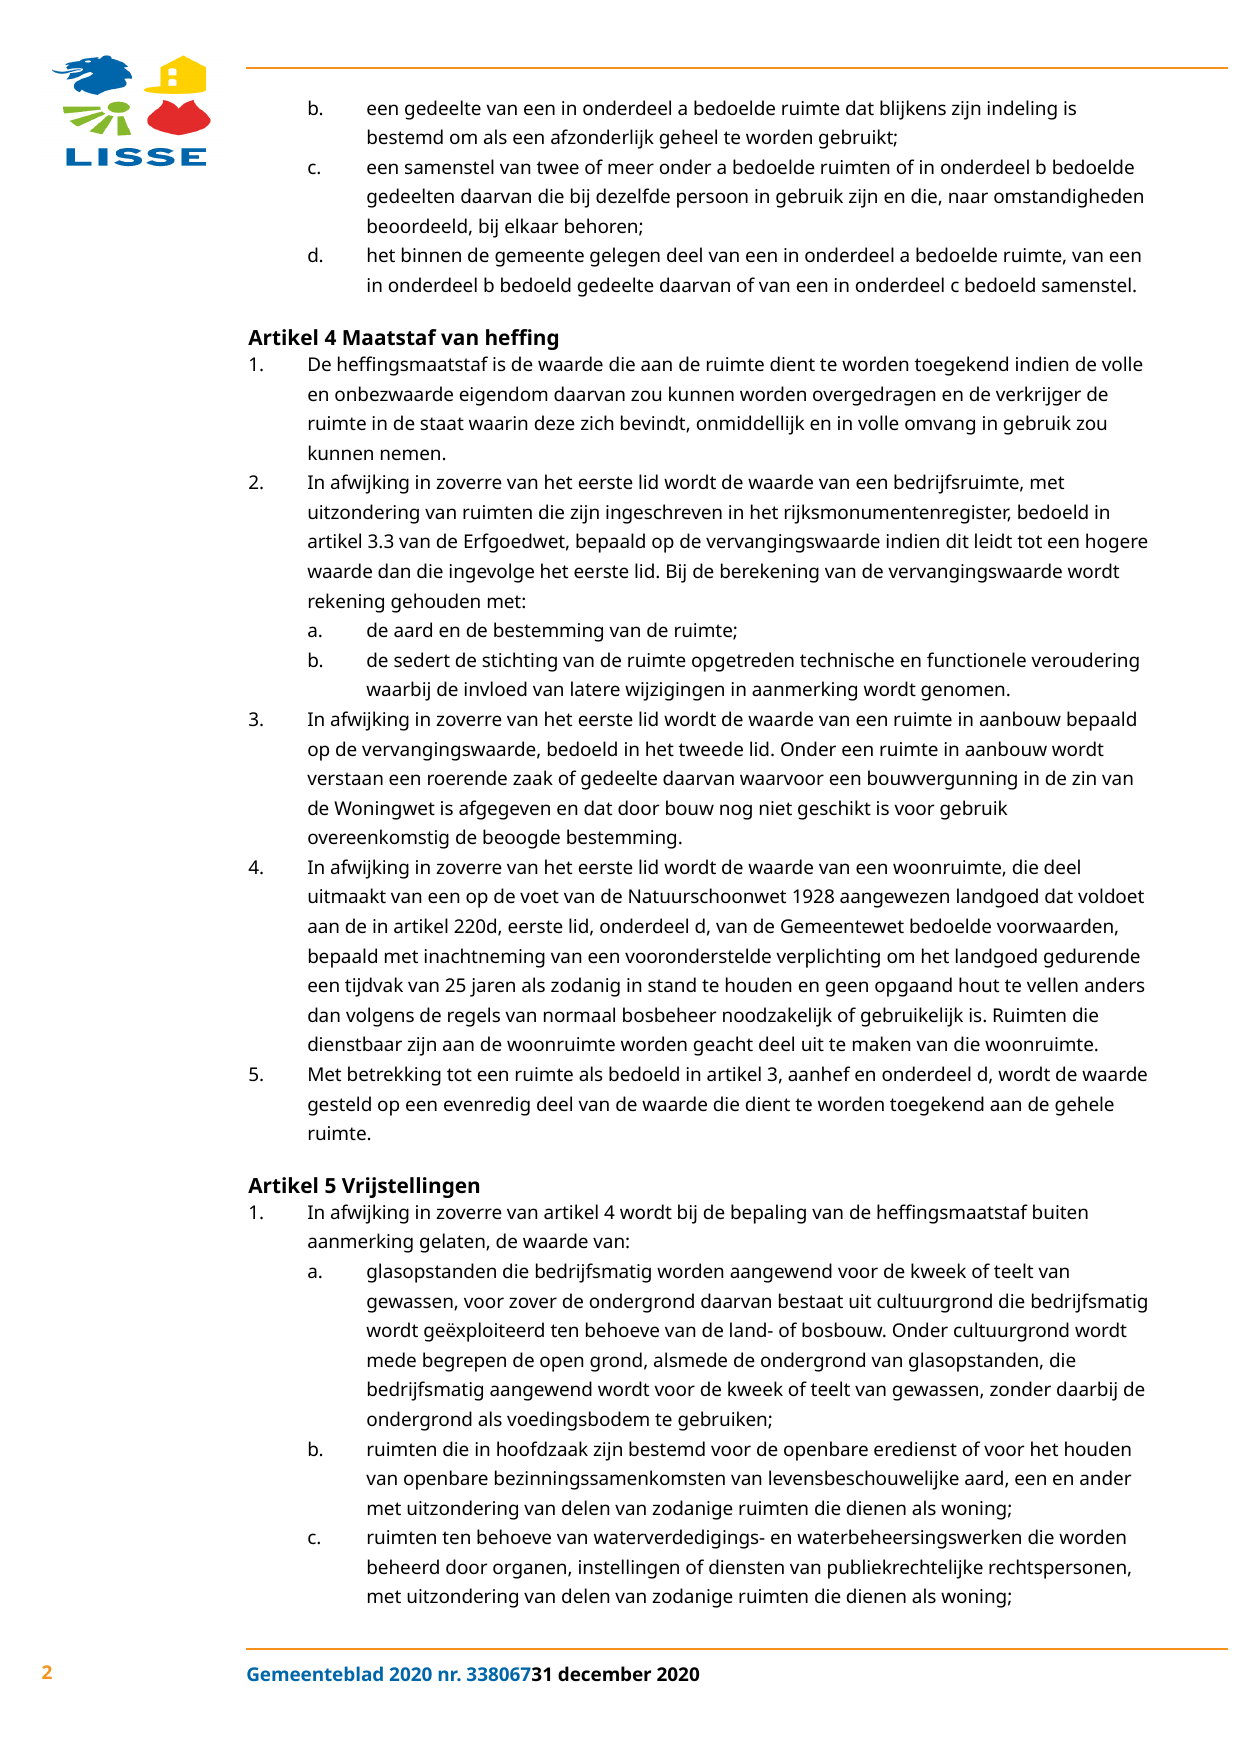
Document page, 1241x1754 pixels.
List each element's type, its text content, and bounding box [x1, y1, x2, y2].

list Met betrekking tot een ruimte als bedoeld in artikel 3, aanhef en onderdeel d, wordt de waarde gesteld op een evenredig deel van de waarde die dient te worden toegekend aan de gehele ruimte. [248, 1061, 1152, 1146]
list de sedert de stichting van de ruimte opgetreden technische en functionele veroudering waarbij de invloed van latere wijzigingen in aanmerking wordt genomen. [307, 647, 1152, 702]
list In afwijking in zoverre van het eerste lid wordt de waarde van een woonruimte, die deel uitmaakt van een op de voet van de Natuurschoonwet 1928 aangewezen landgoed dat voldoet aan de in artikel 220d, eerste lid, onderdeel d, van de Gemeentewet bedoelde voorwaarden, bepaald met inachtneming van een vooronderstelde verplichting om het landgoed gedurende een tijdvak van 25 jaren als zodanig in stand te houden en geen opgaand hout te vellen anders dan volgens de regels van normaal bosbeheer noodzakelijk of gebruikelijk is. Ruimten die dienstbaar zijn aan de woonruimte worden geacht deel uit te maken van die woonruimte. [248, 854, 1152, 1057]
list glasopstanden die bedrijfsmatig worden aangewend voor de kweek of teelt van gewassen, voor zover de ondergrond daarvan bestaat uit cultuurgrond die bedrijfsmatig wordt geëxploiteerd ten behoeve van de land- of bosbouw. Onder cultuurgrond wordt mede begrepen de open grond, alsmede de ondergrond van glasopstanden, die bedrijfsmatig aangewend wordt voor de kweek of teelt van gewassen, zonder daarbij de ondergrond als voedingsbodem te gebruiken; [307, 1258, 1152, 1432]
list het binnen de gemeente gelegen deel van een in onderdeel a bedoelde ruimte, van een in onderdeel b bedoeld gedeelte daarvan of van een in onderdeel c bedoeld samenstel. [307, 243, 1152, 298]
list In afwijking in zoverre van het eerste lid wordt de waarde van een bedrijfsruimte, met uitzondering van ruimten die zijn ingeschreven in het rijksmonumentenregister, bedoeld in artikel 3.3 van de Erfgoedwet, bepaald op de vervangingswaarde indien dit leidt tot een hogere waarde dan die ingevolge het eerste lid. Bij de berekening van de vervangingswaarde wordt rekening gehouden met: [248, 469, 1152, 613]
list In afwijking in zoverre van het eerste lid wordt de waarde van een ruimte in aanbouw bepaald op de vervangingswaarde, bedoeld in het tweede lid. Onder een ruimte in aanbouw wordt verstaan een roerende zaak of gedeelte daarvan waarvoor een bouwvergunning in de zin van de Woningwet is afgegeven en dat door bouw nog niet geschikt is voor gebruik overeenkomstig de beoogde bestemming. [248, 706, 1152, 850]
list ruimten die in hoofdzaak zijn bestemd voor de openbare eredienst of voor het houden van openbare bezinningssamenkomsten van levensbeschouwelijke aard, een en ander met uitzondering van delen van zodanige ruimten die dienen als woning; [307, 1436, 1152, 1521]
list een gedeelte van een in onderdeel a bedoelde ruimte dat blijkens zijn indeling is bestemd om als een afzonderlijk geheel te worden gebruikt; [307, 95, 1152, 150]
list De heffingsmaatstaf is de waarde die aan de ruimte dient te worden toegekend indien de volle en onbezwaarde eigendom daarvan zou kunnen worden overgedragen en de verkrijger de ruimte in de staat waarin deze zich bevindt, onmiddellijk en in volle omvang in gebruik zou kunnen nemen. [248, 351, 1152, 466]
text Artikel 4 Maatstaf van heffing [248, 323, 1152, 351]
list In afwijking in zoverre van artikel 4 wordt bij de bepaling van de heffingsmaatstaf buiten aanmerking gelaten, de waarde van: [248, 1199, 1152, 1254]
text Artikel 5 Vrijstellingen [248, 1171, 1152, 1199]
list de aard en de bestemming van de ruimte; [307, 617, 1152, 643]
list een samenstel van twee of meer onder a bedoelde ruimten of in onderdeel b bedoelde gedeelten daarvan die bij dezelfde persoon in gebruik zijn en die, naar omstandigheden beoordeeld, bij elkaar behoren; [307, 154, 1152, 239]
list ruimten ten behoeve van waterverdedigings- en waterbeheersingswerken die worden beheerd door organen, instellingen of diensten van publiekrechtelijke rechtspersonen, met uitzondering van delen van zodanige ruimten die dienen als woning; [307, 1524, 1152, 1609]
picture [41, 47, 231, 172]
